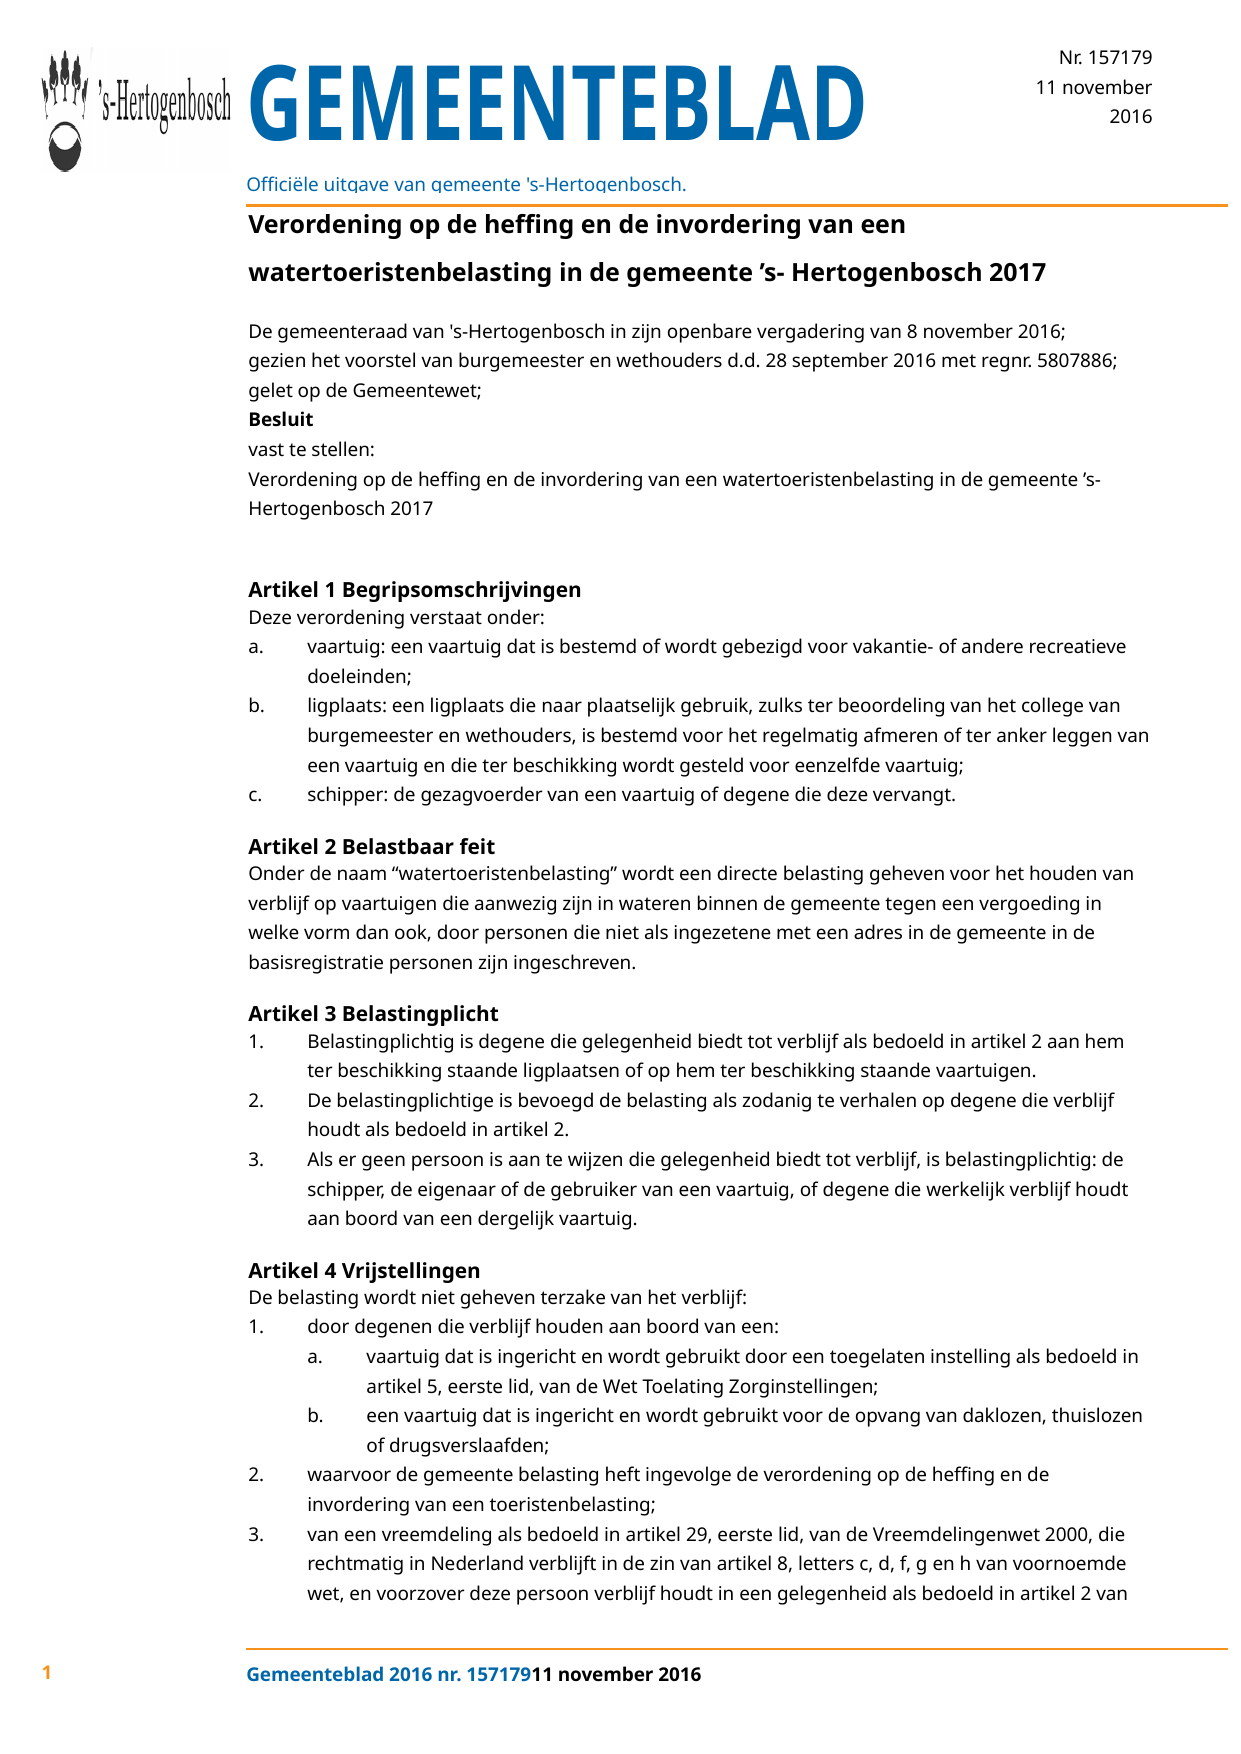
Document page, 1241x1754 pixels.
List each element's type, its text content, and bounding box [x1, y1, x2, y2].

list Belastingplichtig is degene die gelegenheid biedt tot verblijf als bedoeld in artikel 2 aan hem ter beschikking staande ligplaatsen of op hem ter beschikking staande vaartuigen. [248, 1028, 1152, 1083]
text gelet op de Gemeentewet; [248, 377, 1152, 403]
list schipper: de gezagvoerder van een vaartuig of degene die deze vervangt. [248, 781, 1152, 807]
text gezien het voorstel van burgemeester en wethouders d.d. 28 september 2016 met regnr. 5807886; [248, 347, 1152, 373]
list waarvoor de gemeente belasting heft ingevolge de verordening op de heffing en de invordering van een toeristenbelasting; [248, 1462, 1152, 1517]
text Artikel 2 Belastbaar feit [248, 832, 1152, 860]
text De gemeenteraad van 's-Hertogenbosch in zijn openbare vergadering van 8 november 2016; [248, 318, 1152, 344]
list door degenen die verblijf houden aan boord van een: [248, 1314, 1152, 1339]
text Artikel 3 Belastingplicht [248, 999, 1152, 1028]
text Verordening op de heffing en de invordering van een watertoeristenbelasting in de gemeente ’s- Hertogenbosch 2017 [248, 207, 1152, 288]
text Besluit [248, 407, 1152, 432]
list vaartuig: een vaartuig dat is bestemd of wordt gebezigd voor vakantie- of andere recreatieve doeleinden; [248, 633, 1152, 689]
text Deze verordening verstaat onder: [248, 604, 1152, 629]
picture [41, 47, 231, 172]
text Verordening op de heffing en de invordering van een watertoeristenbelasting in de gemeente ’s- Hertogenbosch 2017 [248, 466, 1152, 521]
list Als er geen persoon is aan te wijzen die gelegenheid biedt tot verblijf, is belastingplichtig: de schipper, de eigenaar of de gebruiker van een vaartuig, of degene die werkelijk verblijf houdt aan boord van een dergelijk vaartuig. [248, 1146, 1152, 1231]
text Artikel 1 Begripsomschrijvingen [248, 575, 1152, 604]
list De belastingplichtige is bevoegd de belasting als zodanig te verhalen op degene die verblijf houdt als bedoeld in artikel 2. [248, 1087, 1152, 1142]
text vast te stellen: [248, 436, 1152, 462]
text De belasting wordt niet geheven terzake van het verblijf: [248, 1284, 1152, 1310]
text Onder de naam “watertoeristenbelasting” wordt een directe belasting geheven voor het houden van verblijf op vaartuigen die aanwezig zijn in wateren binnen de gemeente tegen een vergoeding in welke vorm dan ook, door personen die niet als ingezetene met een adres in de gemeente in de basisregistratie personen zijn ingeschreven. [248, 860, 1152, 975]
list ligplaats: een ligplaats die naar plaatselijk gebruik, zulks ter beoordeling van het college van burgemeester en wethouders, is bestemd voor het regelmatig afmeren of ter anker leggen van een vaartuig en die ter beschikking wordt gesteld voor eenzelfde vaartuig; [248, 693, 1152, 777]
list van een vreemdeling als bedoeld in artikel 29, eerste lid, van de Vreemdelingenwet 2000, die rechtmatig in Nederland verblijft in de zin van artikel 8, letters c, d, f, g en h van voornoemde wet, en voorzover deze persoon verblijf houdt in een gelegenheid als bedoeld in artikel 2 van [248, 1521, 1152, 1606]
text Artikel 4 Vrijstellingen [248, 1256, 1152, 1284]
list een vaartuig dat is ingericht en wordt gebruikt voor de opvang van daklozen, thuislozen of drugsverslaafden; [307, 1402, 1152, 1458]
list vaartuig dat is ingericht en wordt gebruikt door een toegelaten instelling als bedoeld in artikel 5, eerste lid, van de Wet Toelating Zorginstellingen; [307, 1343, 1152, 1399]
